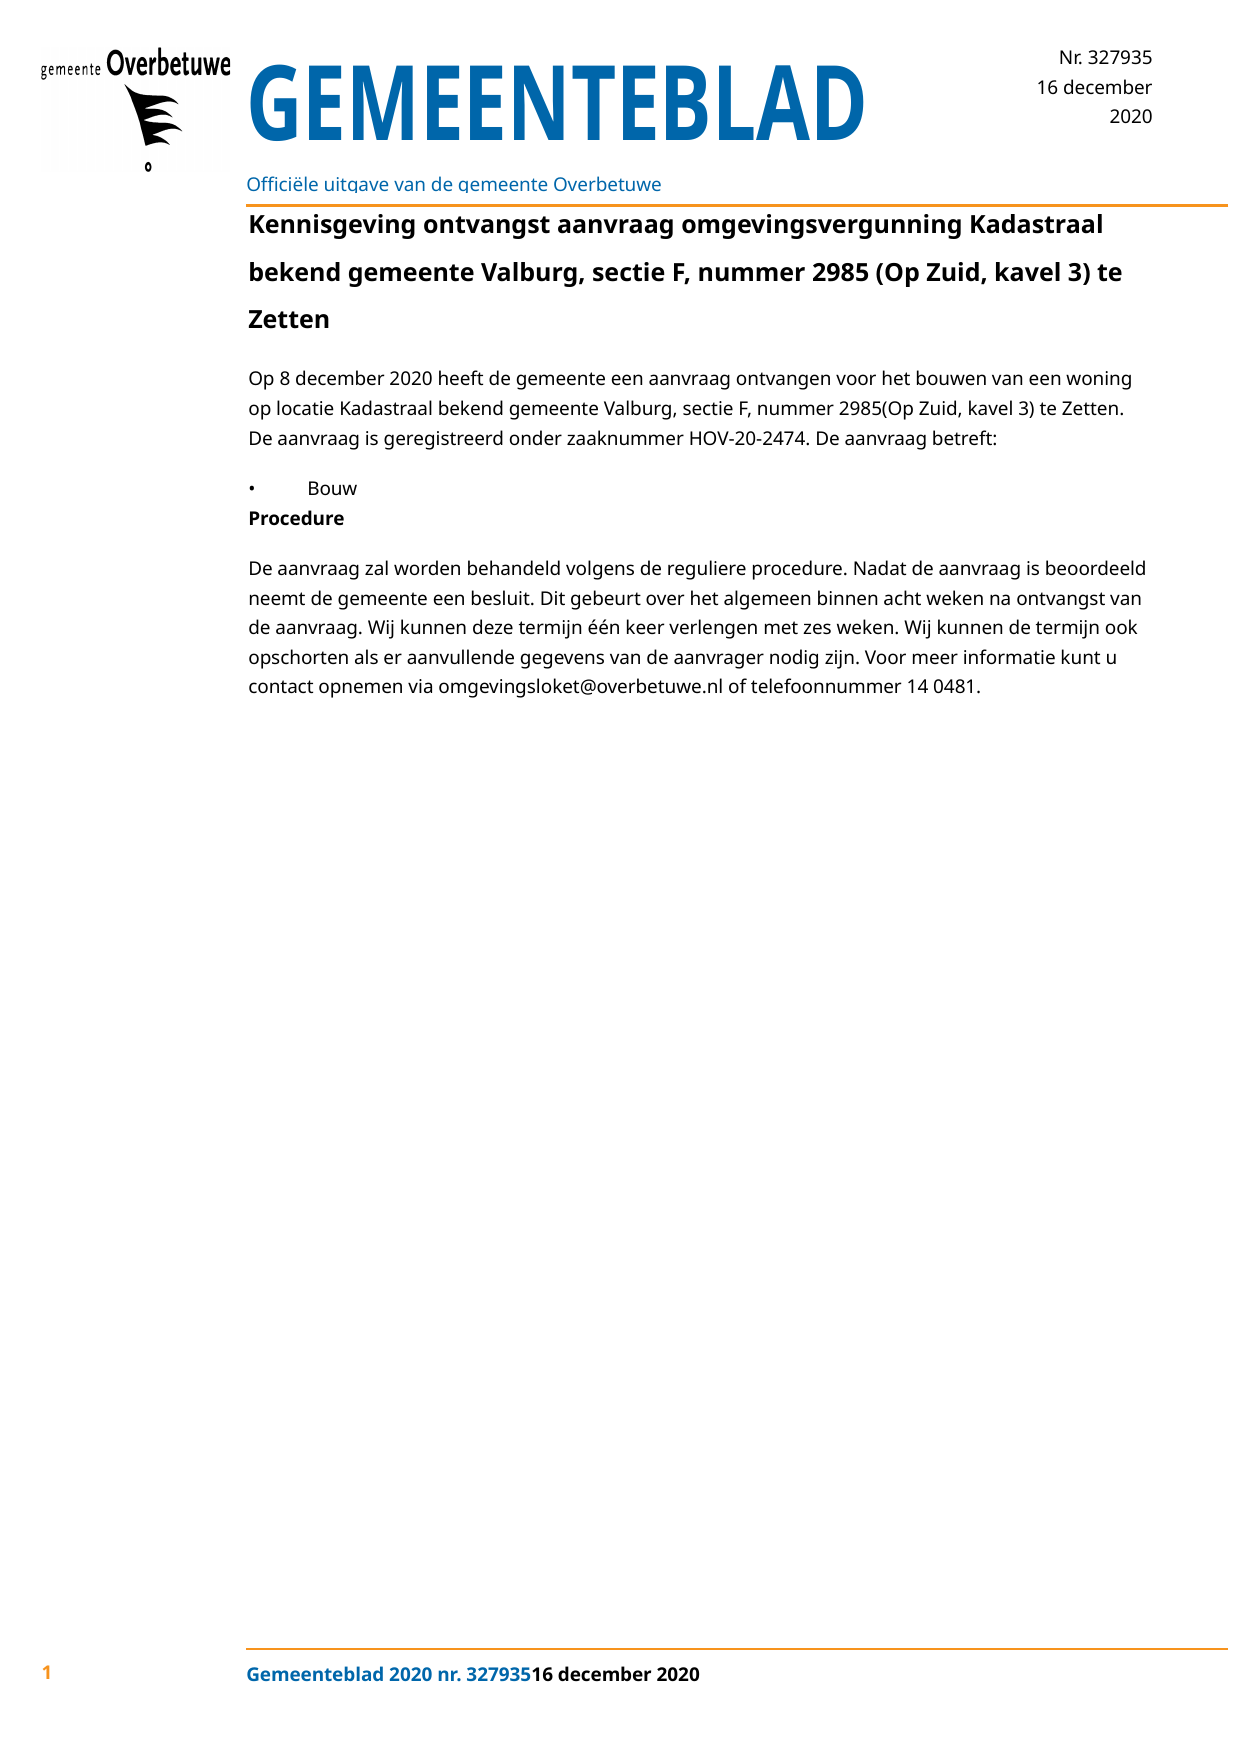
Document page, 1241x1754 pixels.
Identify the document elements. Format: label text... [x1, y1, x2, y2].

picture [41, 47, 231, 172]
list Bouw [248, 475, 1152, 501]
text De aanvraag zal worden behandeld volgens de reguliere procedure. Nadat de aanvraag is beoordeeld neemt de gemeente een besluit. Dit gebeurt over het algemeen binnen acht weken na ontvangst van de aanvraag. Wij kunnen deze termijn één keer verlengen met zes weken. Wij kunnen de termijn ook opschorten als er aanvullende gegevens van de aanvrager nodig zijn. Voor meer informatie kunt u contact opnemen via omgevingsloket@overbetuwe.nl of telefoonnummer 14 0481. [248, 555, 1152, 699]
text Kennisgeving ontvangst aanvraag omgevingsvergunning Kadastraal bekend gemeente Valburg, sectie F, nummer 2985 (Op Zuid, kavel 3) te Zetten [248, 207, 1152, 336]
text Procedure [248, 505, 1152, 530]
text Op 8 december 2020 heeft de gemeente een aanvraag ontvangen voor het bouwen van een woning op locatie Kadastraal bekend gemeente Valburg, sectie F, nummer 2985(Op Zuid, kavel 3) te Zetten. De aanvraag is geregistreerd onder zaaknummer HOV-20-2474. De aanvraag betreft: [248, 366, 1152, 450]
